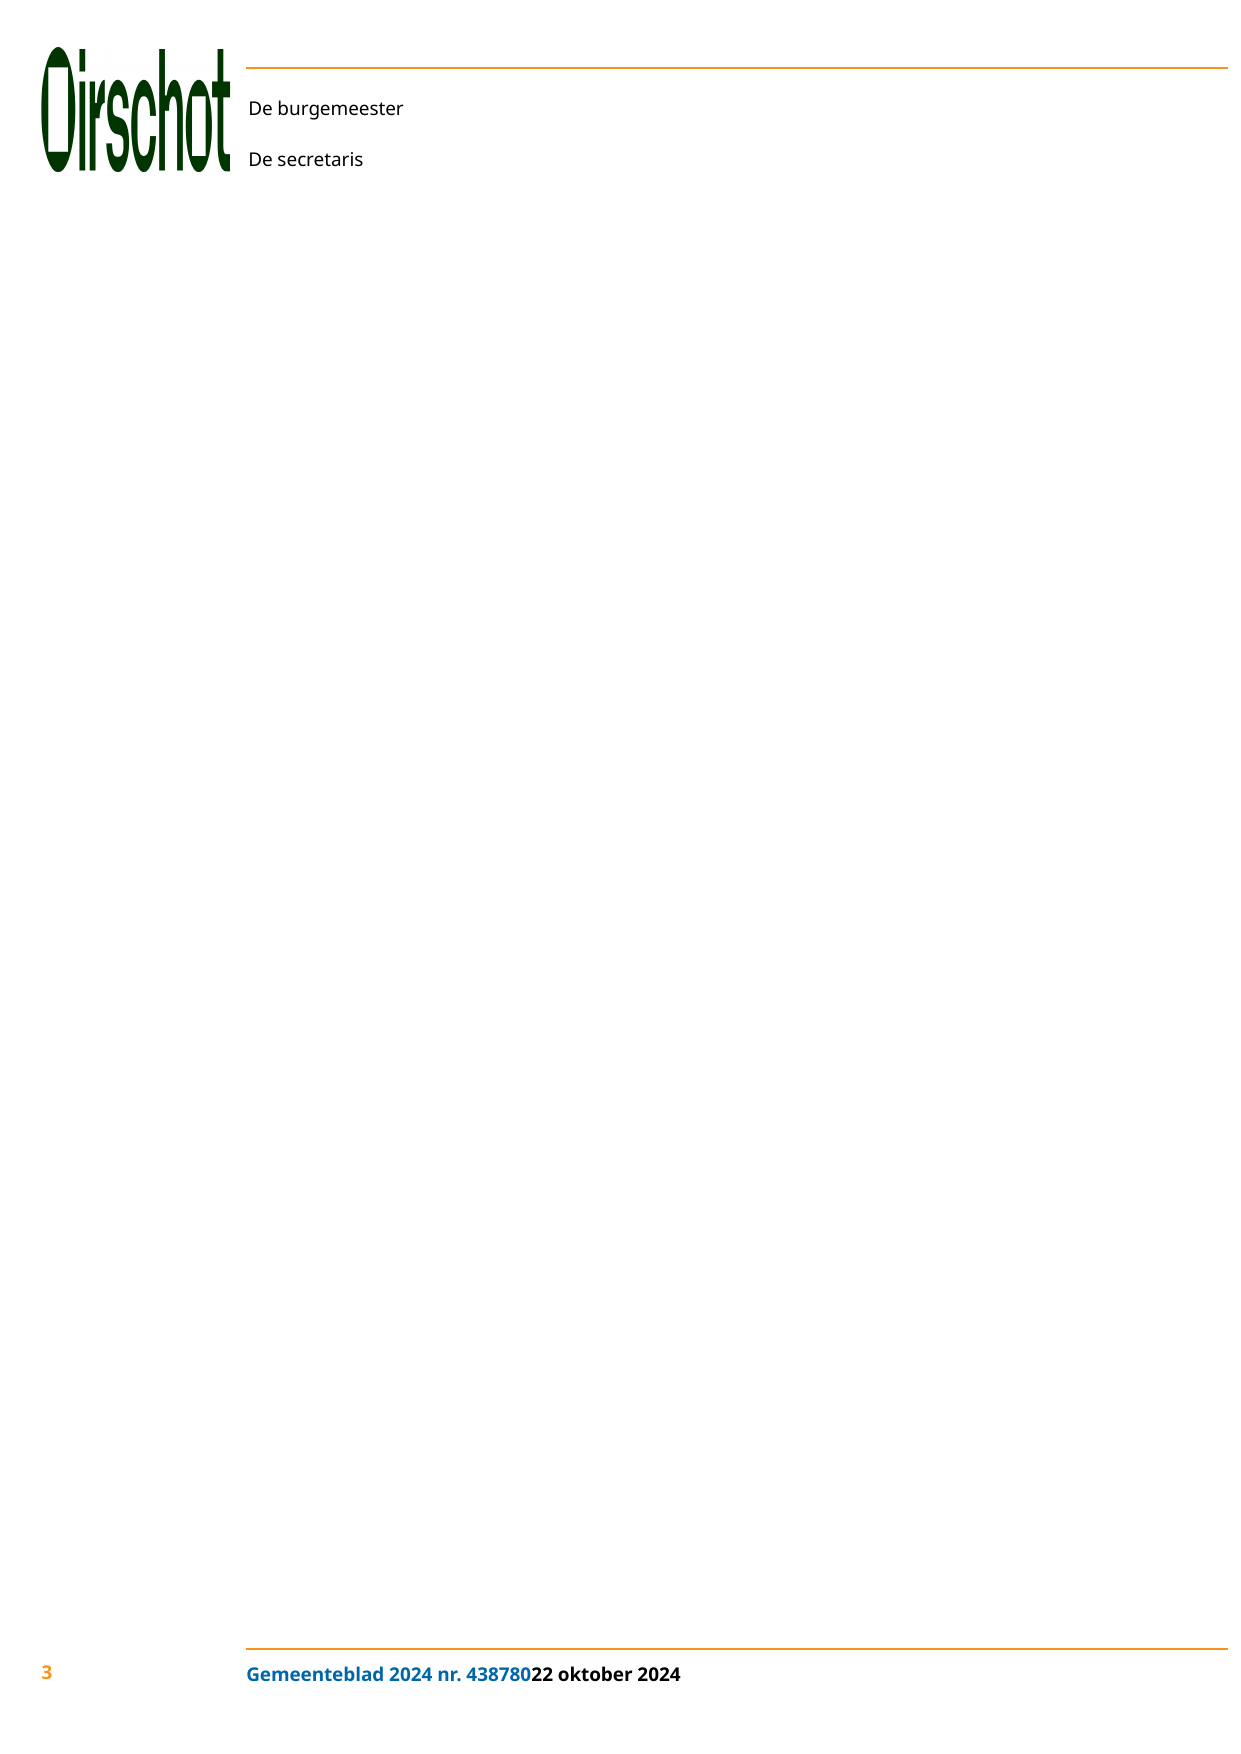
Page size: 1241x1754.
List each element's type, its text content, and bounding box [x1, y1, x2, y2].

text De burgemeester [248, 95, 1152, 121]
text De secretaris [248, 146, 1152, 172]
picture [41, 47, 231, 172]
